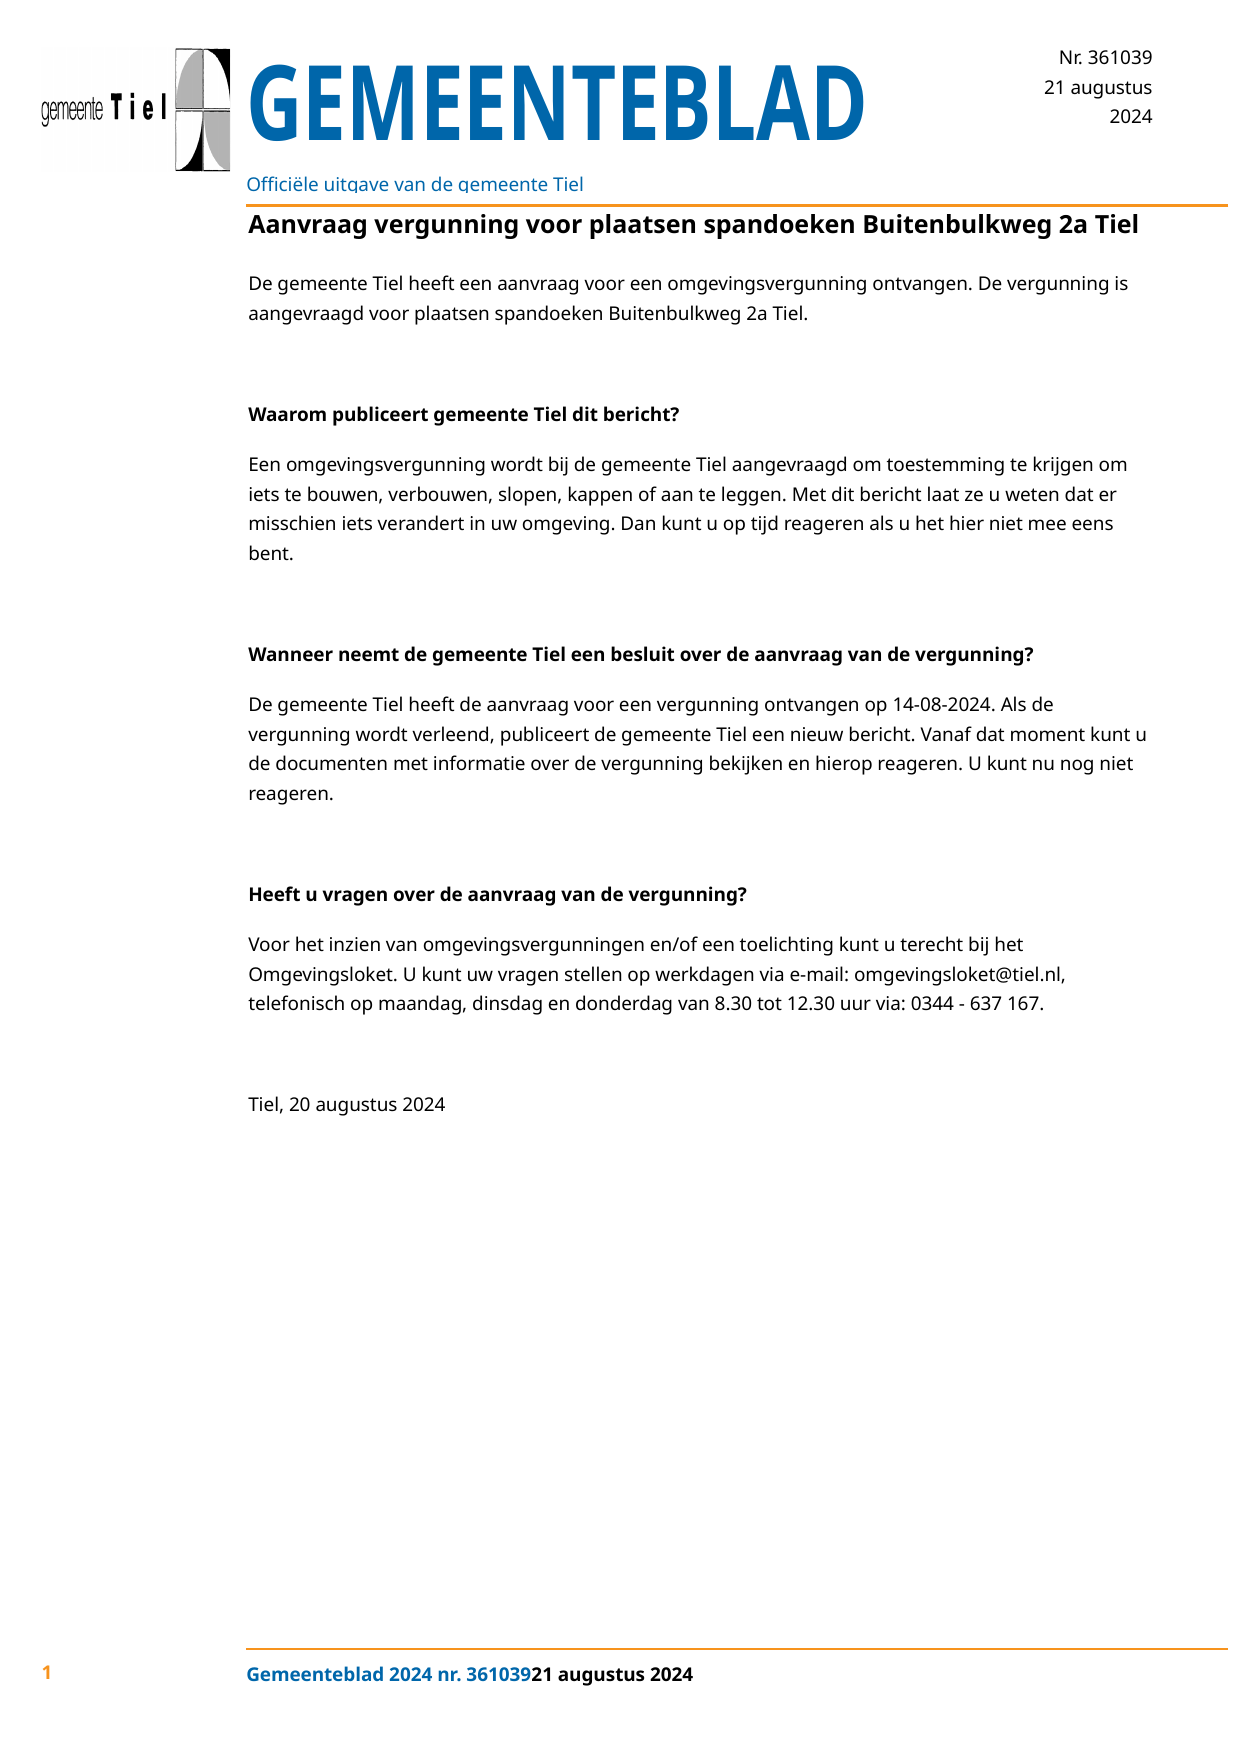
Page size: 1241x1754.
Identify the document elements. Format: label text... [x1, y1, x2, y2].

text De gemeente Tiel heeft de aanvraag voor een vergunning ontvangen op 14-08-2024. Als de vergunning wordt verleend, publiceert de gemeente Tiel een nieuw bericht. Vanaf dat moment kunt u de documenten met informatie over de vergunning bekijken en hierop reageren. U kunt nu nog niet reageren. [248, 691, 1152, 806]
text Een omgevingsvergunning wordt bij de gemeente Tiel aangevraagd om toestemming te krijgen om iets te bouwen, verbouwen, slopen, kappen of aan te leggen. Met dit bericht laat ze u weten dat er misschien iets verandert in uw omgeving. Dan kunt u op tijd reageren als u het hier niet mee eens bent. [248, 451, 1152, 566]
text Voor het inzien van omgevingsvergunningen en/of een toelichting kunt u terecht bij het Omgevingsloket. U kunt uw vragen stellen op werkdagen via e-mail: omgevingsloket@tiel.nl, telefonisch op maandag, dinsdag en donderdag van 8.30 tot 12.30 uur via: 0344 - 637 167. [248, 931, 1152, 1016]
text Aanvraag vergunning voor plaatsen spandoeken Buitenbulkweg 2a Tiel [248, 207, 1152, 241]
text Wanneer neemt de gemeente Tiel een besluit over de aanvraag van de vergunning? [248, 641, 1152, 666]
text Tiel, 20 augustus 2024 [248, 1091, 1152, 1117]
text De gemeente Tiel heeft een aanvraag voor een omgevingsvergunning ontvangen. De vergunning is aangevraagd voor plaatsen spandoeken Buitenbulkweg 2a Tiel. [248, 270, 1152, 326]
picture [41, 47, 231, 172]
text Heeft u vragen over de aanvraag van de vergunning? [248, 881, 1152, 906]
text Waarom publiceert gemeente Tiel dit bericht? [248, 401, 1152, 426]
